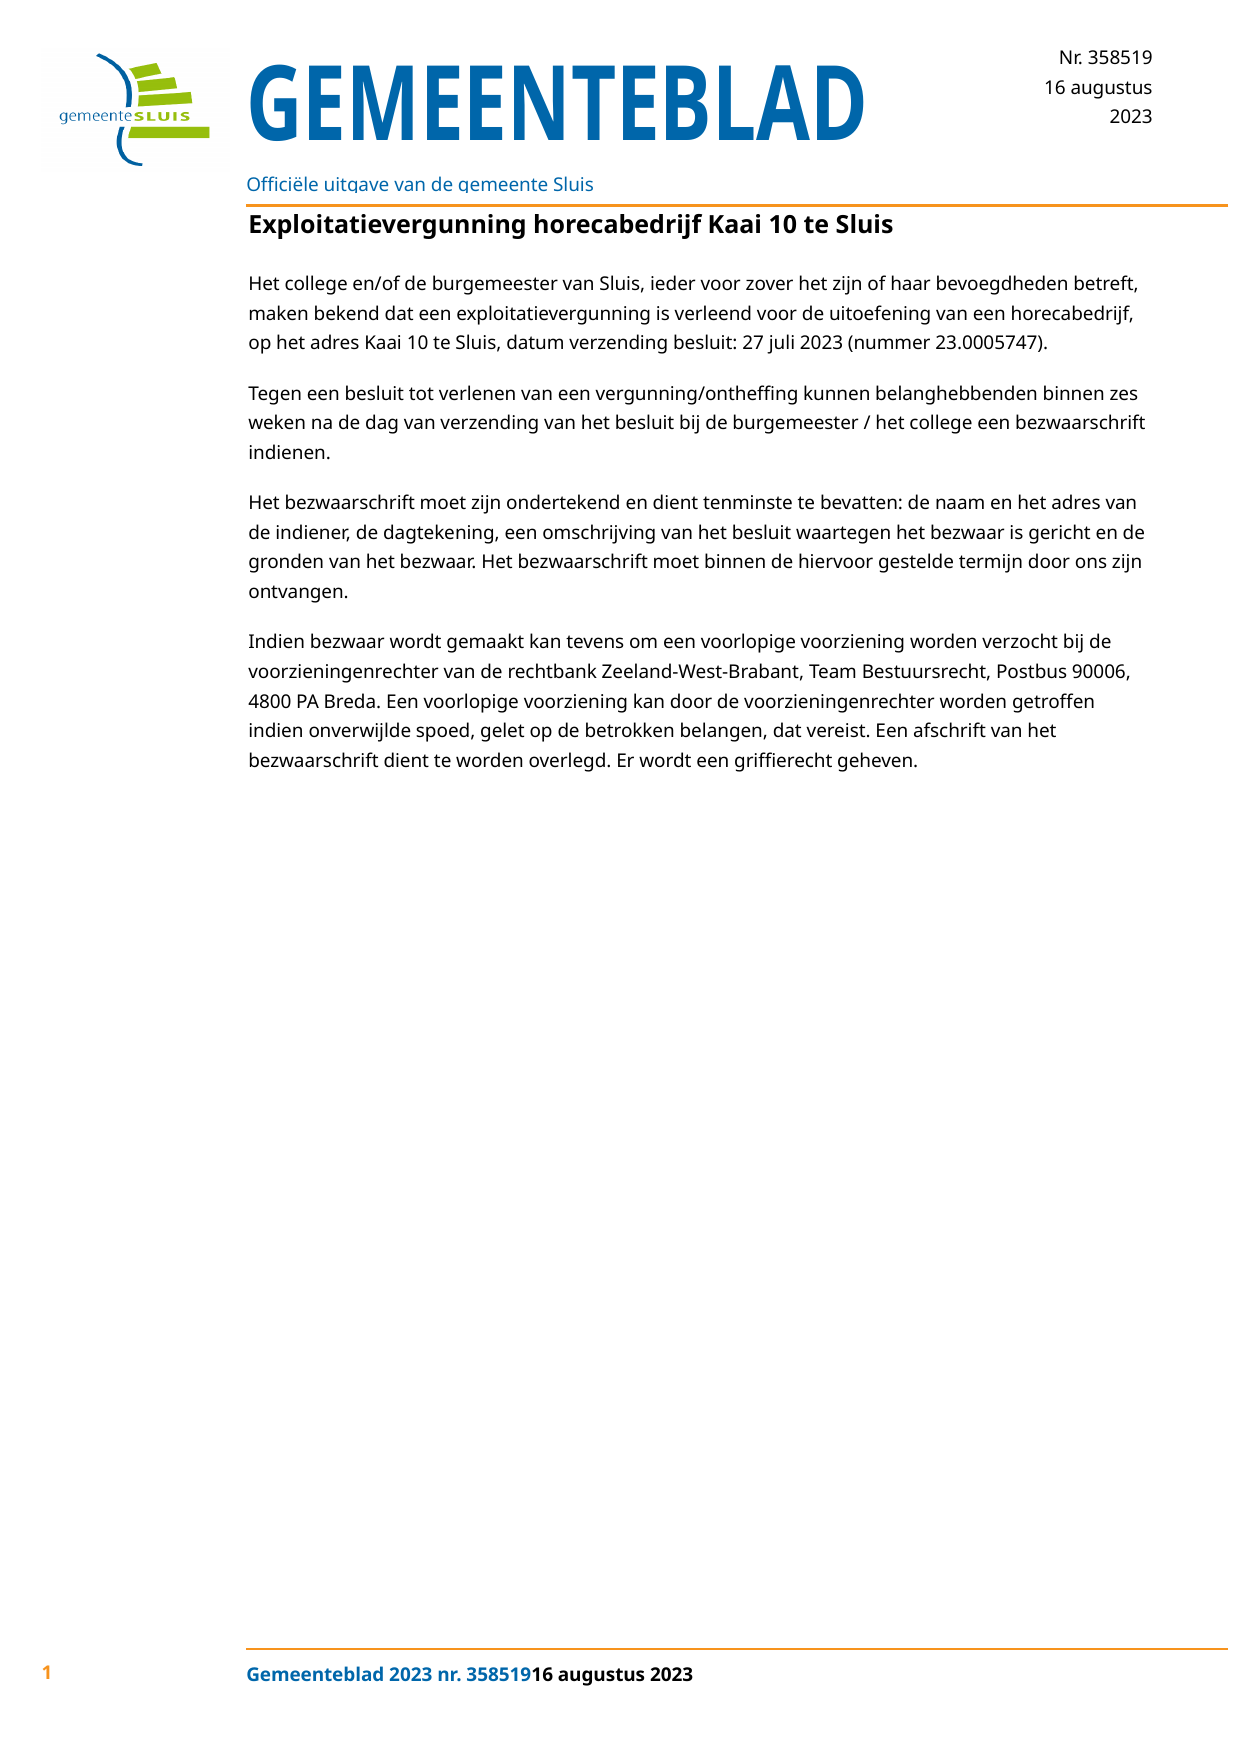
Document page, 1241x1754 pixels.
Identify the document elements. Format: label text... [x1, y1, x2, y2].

text Indien bezwaar wordt gemaakt kan tevens om een voorlopige voorziening worden verzocht bij de voorzieningenrechter van de rechtbank Zeeland-West-Brabant, Team Bestuursrecht, Postbus 90006, 4800 PA Breda. Een voorlopige voorziening kan door de voorzieningenrechter worden getroffen indien onverwijlde spoed, gelet op de betrokken belangen, dat vereist. Een afschrift van het bezwaarschrift dient te worden overlegd. Er wordt een griffierecht geheven. [248, 629, 1152, 773]
text Exploitatievergunning horecabedrijf Kaai 10 te Sluis [248, 207, 1152, 241]
text Het bezwaarschrift moet zijn ondertekend en dient tenminste te bevatten: de naam en het adres van de indiener, de dagtekening, een omschrijving van het besluit waartegen het bezwaar is gericht en de gronden van het bezwaar. Het bezwaarschrift moet binnen de hiervoor gestelde termijn door ons zijn ontvangen. [248, 489, 1152, 604]
text Tegen een besluit tot verlenen van een vergunning/ontheffing kunnen belanghebbenden binnen zes weken na de dag van verzending van het besluit bij de burgemeester / het college een bezwaarschrift indienen. [248, 380, 1152, 465]
text Het college en/of de burgemeester van Sluis, ieder voor zover het zijn of haar bevoegdheden betreft, maken bekend dat een exploitatievergunning is verleend voor de uitoefening van een horecabedrijf, op het adres Kaai 10 te Sluis, datum verzending besluit: 27 juli 2023 (nummer 23.0005747). [248, 270, 1152, 355]
picture [41, 47, 231, 172]
